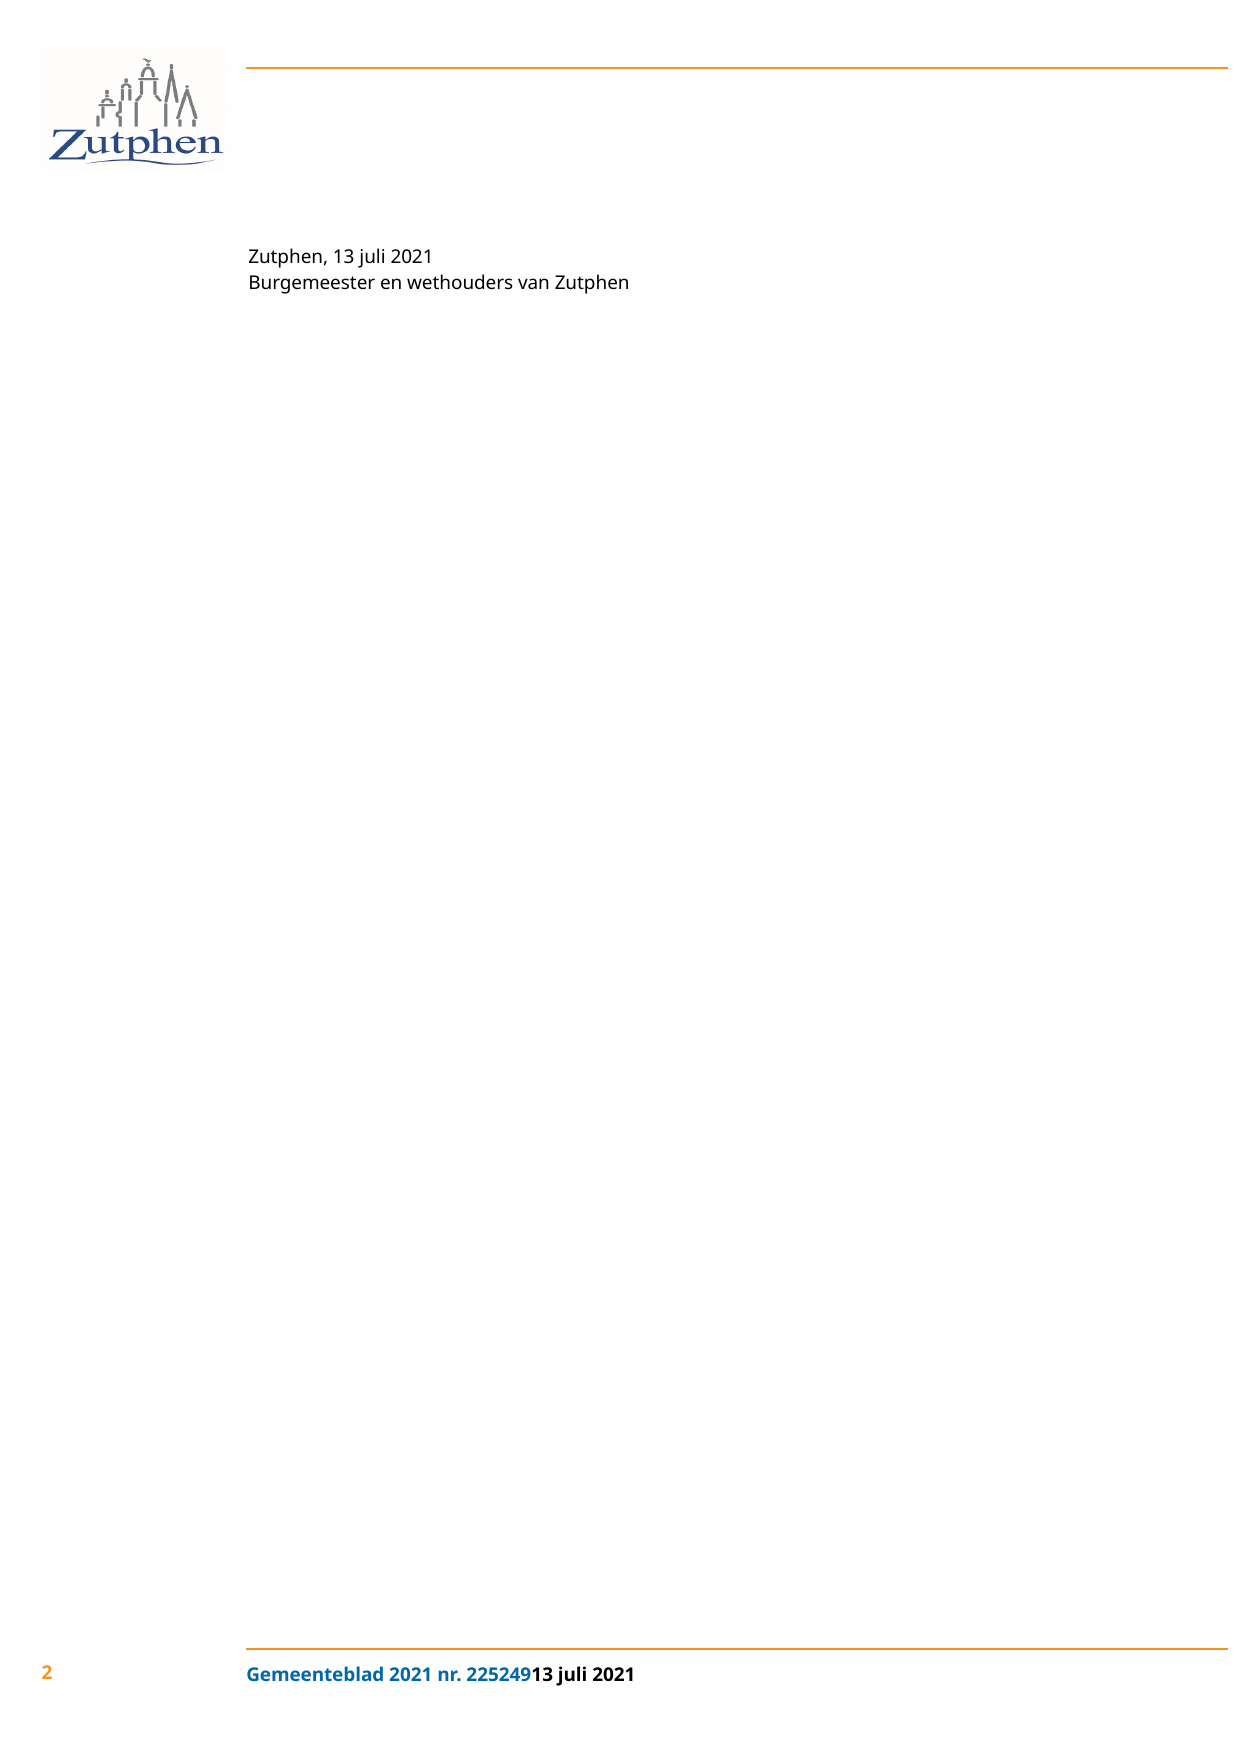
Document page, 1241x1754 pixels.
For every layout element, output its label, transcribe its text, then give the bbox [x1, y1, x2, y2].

picture [41, 47, 231, 172]
text Burgemeester en wethouders van Zutphen [248, 269, 1152, 295]
text Zutphen, 13 juli 2021 [248, 243, 1152, 269]
